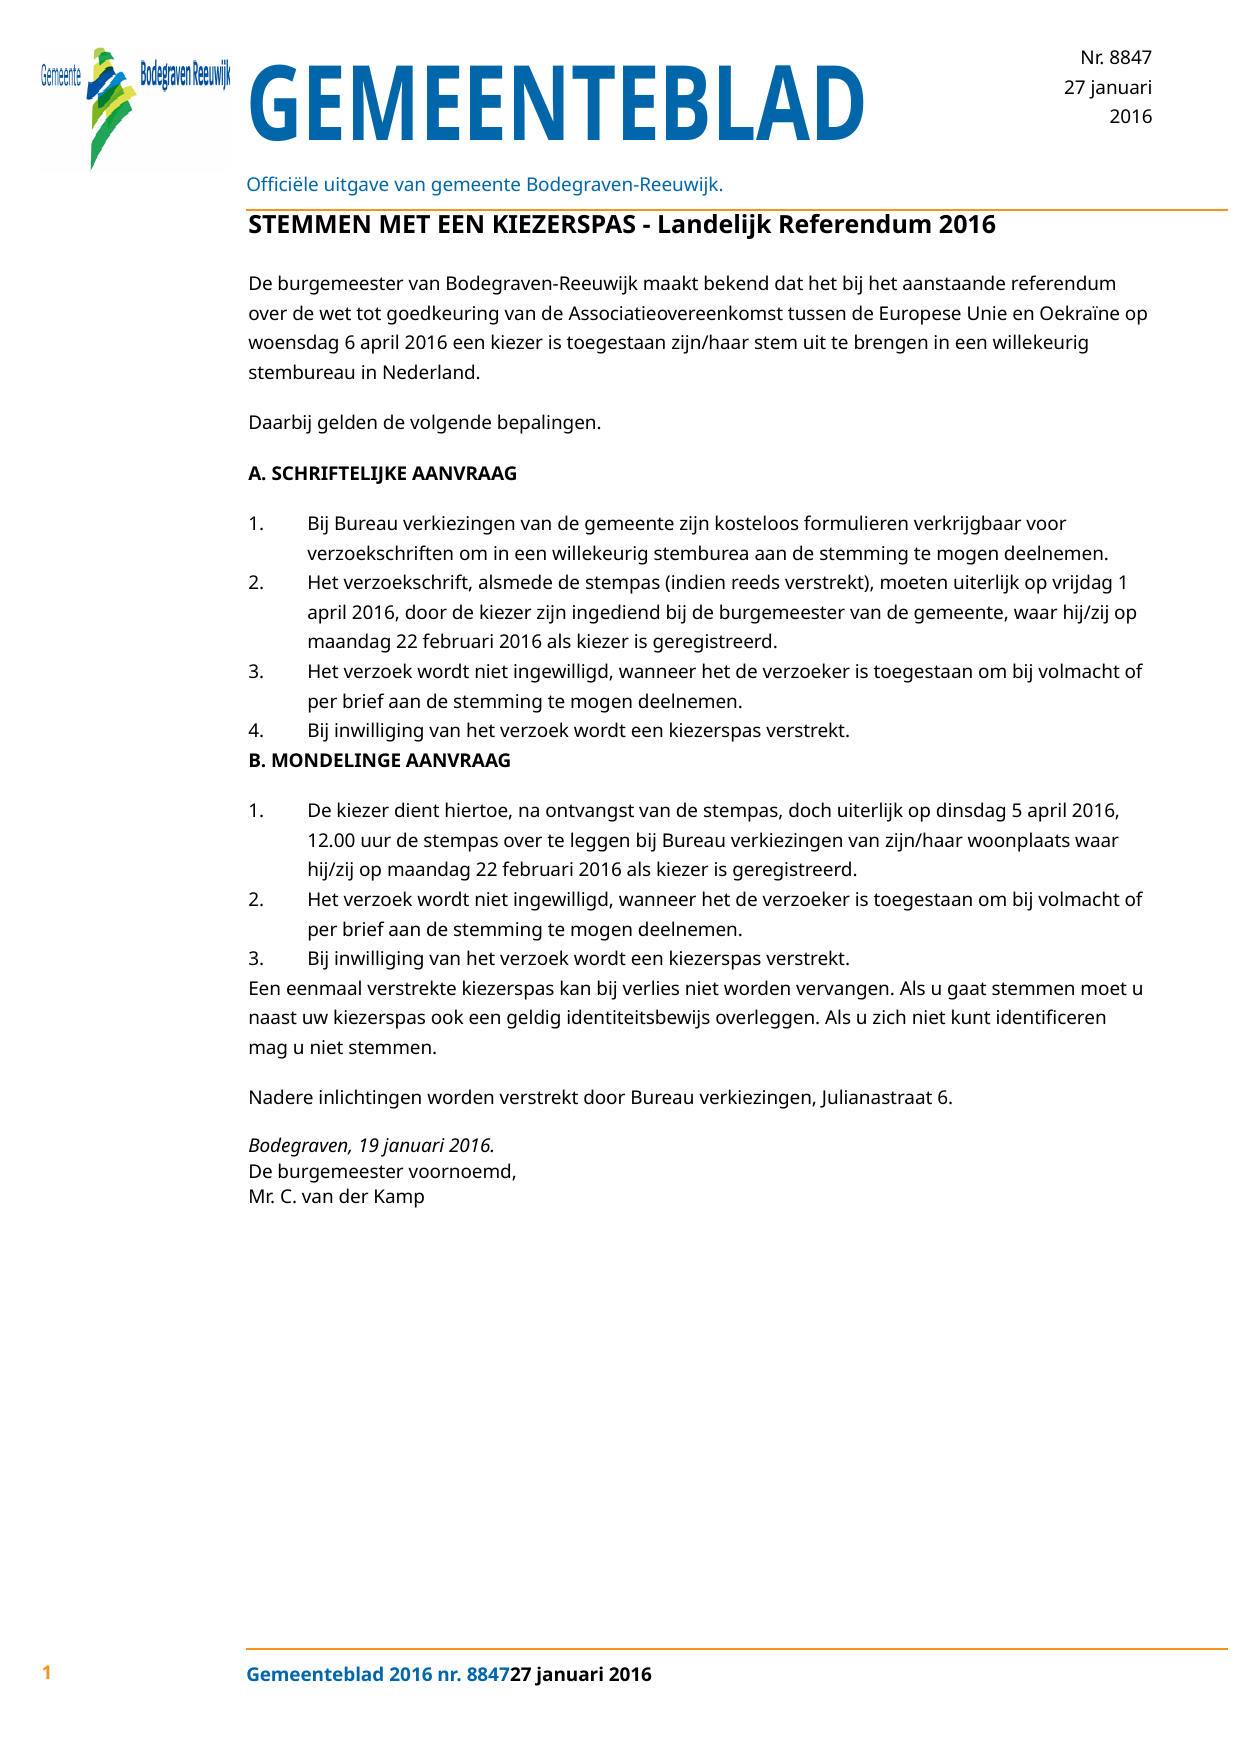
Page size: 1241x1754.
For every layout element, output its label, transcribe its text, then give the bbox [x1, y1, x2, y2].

text B. MONDELINGE AANVRAAG [248, 747, 1152, 773]
list Het verzoek wordt niet ingewilligd, wanneer het de verzoeker is toegestaan om bij volmacht of per brief aan de stemming te mogen deelnemen. [248, 658, 1152, 713]
list Bij Bureau verkiezingen van de gemeente zijn kosteloos formulieren verkrijgbaar voor verzoekschriften om in een willekeurig stemburea aan de stemming te mogen deelnemen. [248, 510, 1152, 566]
list Bij inwilliging van het verzoek wordt een kiezerspas verstrekt. [248, 945, 1152, 971]
text Een eenmaal verstrekte kiezerspas kan bij verlies niet worden vervangen. Als u gaat stemmen moet u naast uw kiezerspas ook een geldig identiteitsbewijs overleggen. Als u zich niet kunt identificeren mag u niet stemmen. [248, 975, 1152, 1060]
text Nadere inlichtingen worden verstrekt door Bureau verkiezingen, Julianastraat 6. [248, 1084, 1152, 1110]
list Bij inwilliging van het verzoek wordt een kiezerspas verstrekt. [248, 717, 1152, 743]
list Het verzoekschrift, alsmede de stempas (indien reeds verstrekt), moeten uiterlijk op vrijdag 1 april 2016, door de kiezer zijn ingediend bij de burgemeester van de gemeente, waar hij/zij op maandag 22 februari 2016 als kiezer is geregistreerd. [248, 569, 1152, 654]
list De kiezer dient hiertoe, na ontvangst van de stempas, doch uiterlijk op dinsdag 5 april 2016, 12.00 uur de stempas over te leggen bij Bureau verkiezingen van zijn/haar woonplaats waar hij/zij op maandag 22 februari 2016 als kiezer is geregistreerd. [248, 797, 1152, 882]
picture [41, 47, 231, 172]
text Mr. C. van der Kamp [248, 1184, 1152, 1209]
text Bodegraven, 19 januari 2016. [248, 1132, 1152, 1158]
list Het verzoek wordt niet ingewilligd, wanneer het de verzoeker is toegestaan om bij volmacht of per brief aan de stemming te mogen deelnemen. [248, 886, 1152, 941]
text A. SCHRIFTELIJKE AANVRAAG [248, 460, 1152, 486]
text STEMMEN MET EEN KIEZERSPAS - Landelijk Referendum 2016 [248, 211, 1152, 241]
text De burgemeester van Bodegraven-Reeuwijk maakt bekend dat het bij het aanstaande referendum over de wet tot goedkeuring van de Associatieovereenkomst tussen de Europese Unie en Oekraïne op woensdag 6 april 2016 een kiezer is toegestaan zijn/haar stem uit te brengen in een willekeurig stembureau in Nederland. [248, 270, 1152, 385]
text Daarbij gelden de volgende bepalingen. [248, 409, 1152, 435]
text De burgemeester voornoemd, [248, 1158, 1152, 1184]
